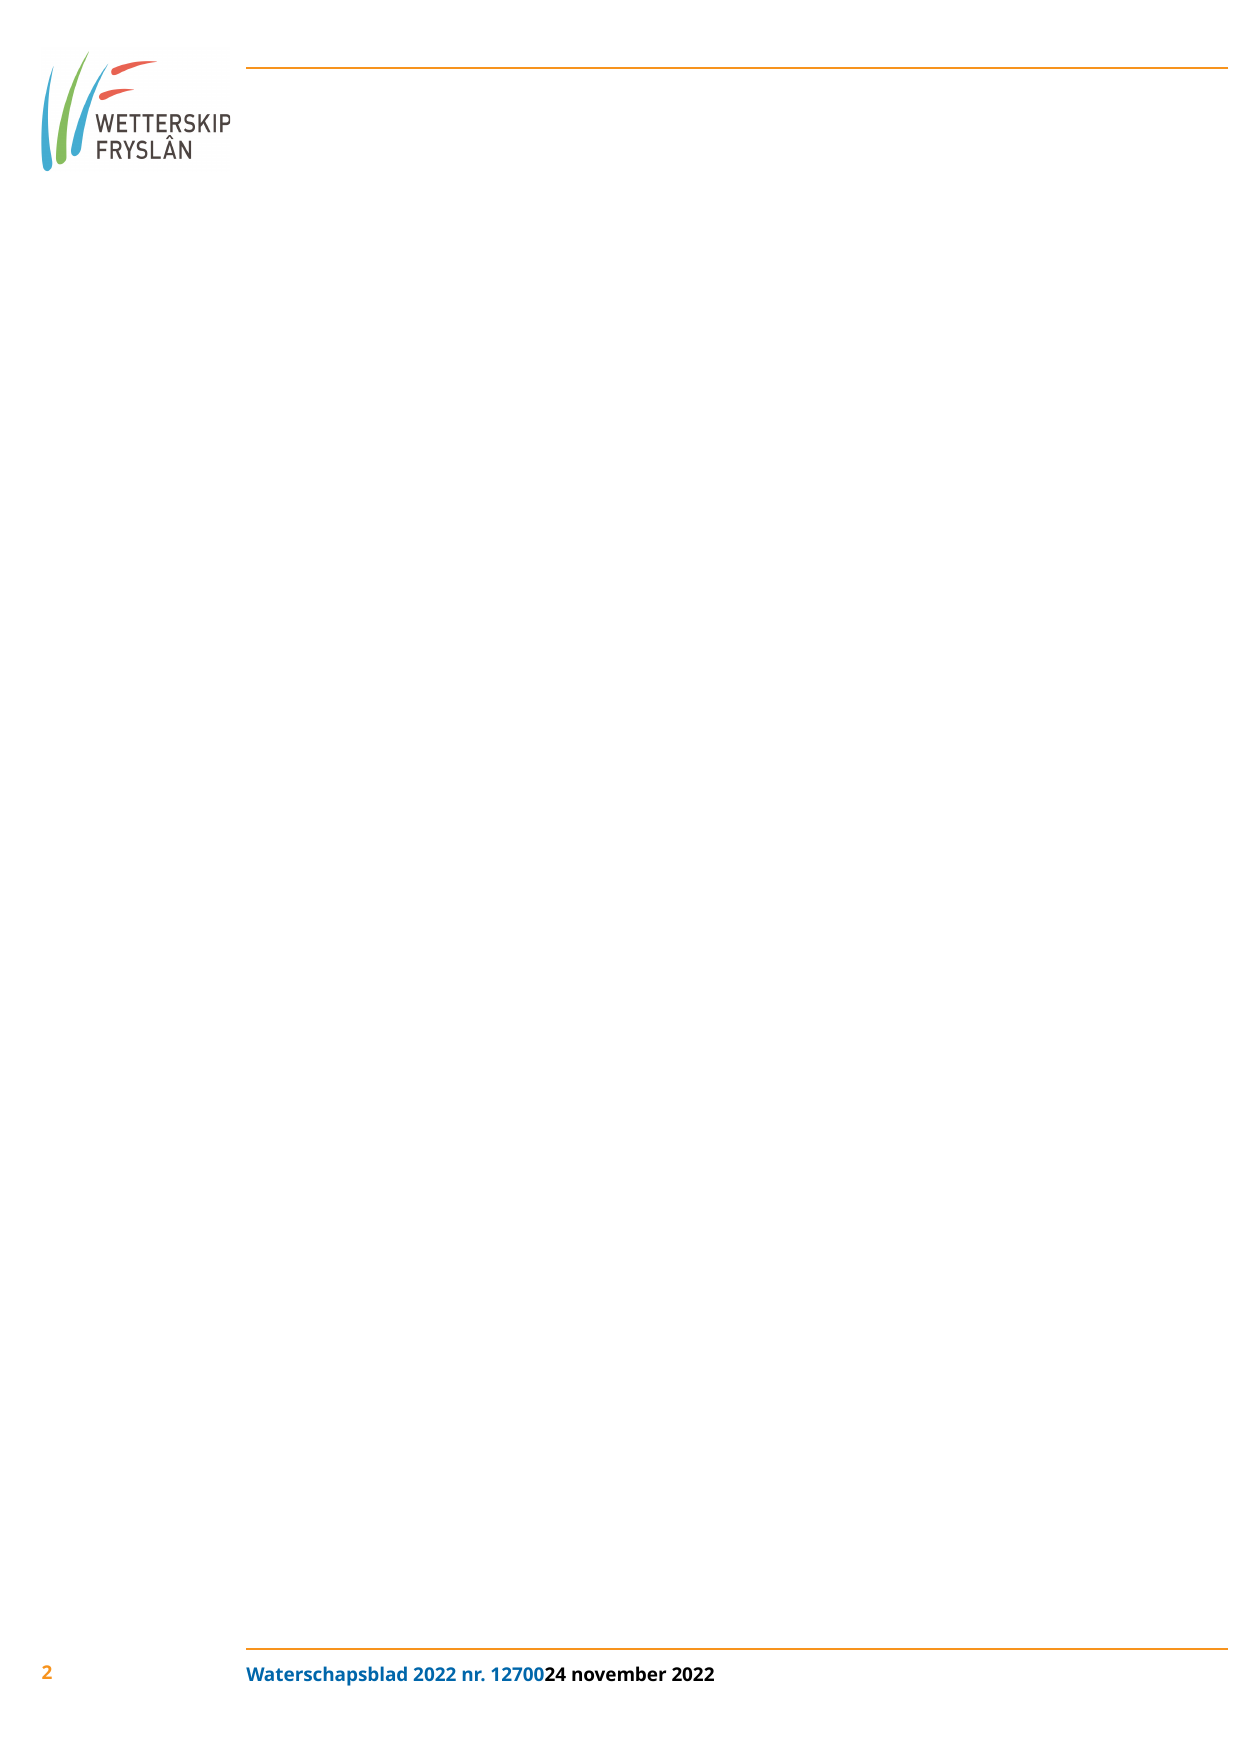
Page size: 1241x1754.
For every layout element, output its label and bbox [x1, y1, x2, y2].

picture [41, 47, 231, 172]
